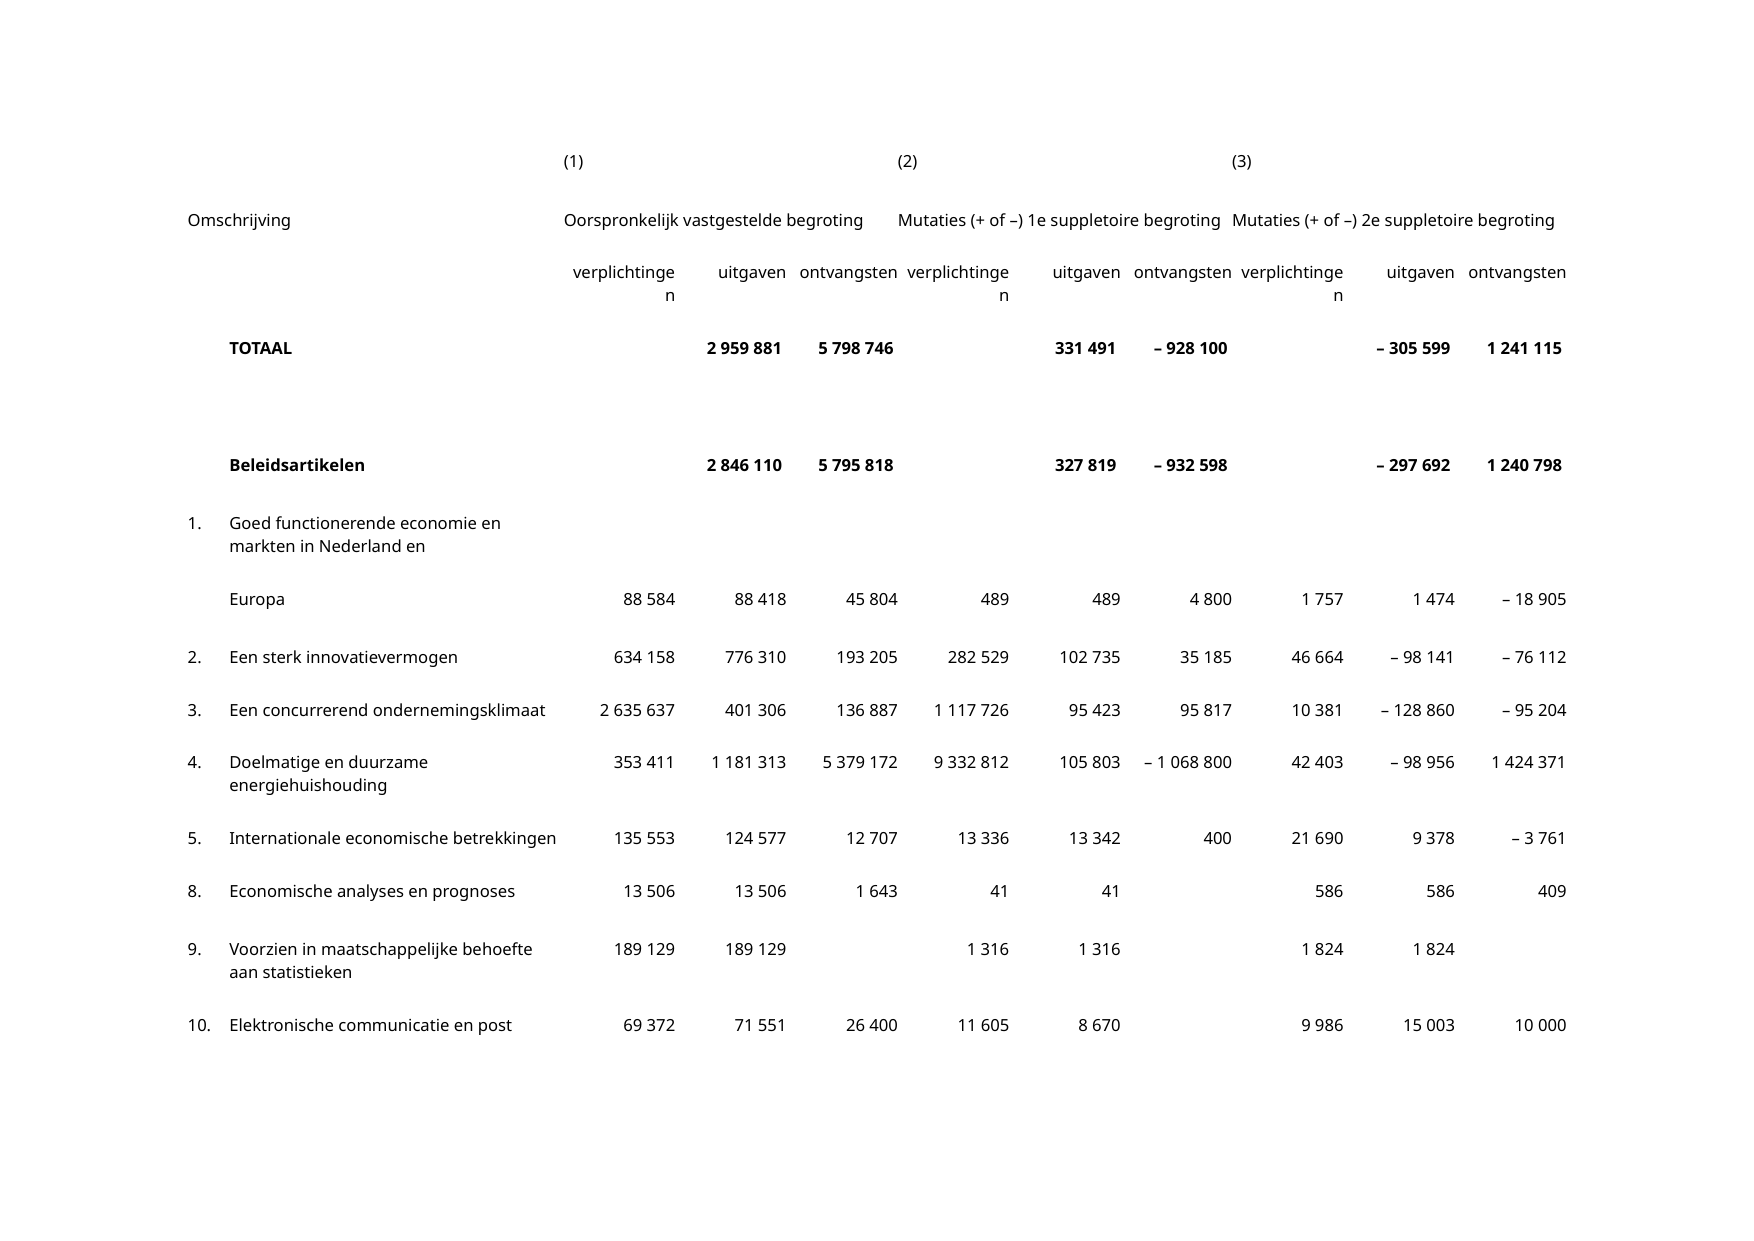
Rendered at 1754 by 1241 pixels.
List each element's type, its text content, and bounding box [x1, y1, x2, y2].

table_cell 1. [188, 512, 229, 587]
table_cell 13 506 [675, 879, 786, 938]
table_cell 10 381 [1232, 699, 1343, 751]
table_cell ontvangsten [1121, 261, 1232, 337]
table_cell 124 577 [675, 827, 786, 879]
table_cell 5 798 746 [786, 337, 898, 395]
table_cell Voorzien in maatschappelijke behoefte aan statistieken [229, 938, 563, 1013]
table_cell verplichtingen [564, 261, 675, 337]
table_cell 8. [188, 879, 229, 938]
table_cell 9 986 [1232, 1013, 1343, 1072]
table_cell 189 129 [675, 938, 786, 1013]
table_cell [786, 395, 898, 453]
table_cell – 98 956 [1343, 751, 1455, 827]
table_cell 21 690 [1232, 827, 1343, 879]
table_cell uitgaven [675, 261, 786, 337]
table_cell 2 635 637 [564, 699, 675, 751]
table_cell Goed functionerende economie en markten in Nederland en [229, 512, 563, 587]
table_cell 95 423 [1009, 699, 1121, 751]
table_cell 2 846 110 [675, 454, 786, 512]
table_cell 1 117 726 [898, 699, 1009, 751]
table_cell – 1 068 800 [1121, 751, 1232, 827]
table_header (2) [898, 150, 1232, 208]
table_cell 776 310 [675, 646, 786, 698]
table_cell [564, 454, 675, 512]
table_cell verplichtingen [1232, 261, 1343, 337]
table_cell 193 205 [786, 646, 898, 698]
table_cell – 18 905 [1455, 587, 1566, 646]
table_cell 5. [188, 827, 229, 879]
table_cell 1 181 313 [675, 751, 786, 827]
table_cell 10 000 [1455, 1013, 1566, 1072]
table_cell [1009, 512, 1121, 587]
table_cell – 98 141 [1343, 646, 1455, 698]
table_cell 3. [188, 699, 229, 751]
table_cell 8 670 [1009, 1013, 1121, 1072]
table_cell [898, 512, 1009, 587]
table_cell 331 491 [1009, 337, 1121, 395]
table_cell [1121, 1013, 1232, 1072]
table_cell [1121, 938, 1232, 1013]
table_cell 71 551 [675, 1013, 786, 1072]
table_cell 15 003 [1343, 1013, 1455, 1072]
table_cell [1121, 512, 1232, 587]
table_cell 69 372 [564, 1013, 675, 1072]
table_cell 353 411 [564, 751, 675, 827]
table_cell 489 [1009, 587, 1121, 646]
table_cell [1455, 395, 1566, 453]
table_cell 586 [1343, 879, 1455, 938]
table_cell – 932 598 [1121, 454, 1232, 512]
table_cell – 128 860 [1343, 699, 1455, 751]
table_cell [188, 395, 229, 453]
table_cell 88 584 [564, 587, 675, 646]
table_cell – 297 692 [1343, 454, 1455, 512]
table_cell 42 403 [1232, 751, 1343, 827]
table_cell Economische analyses en prognoses [229, 879, 563, 938]
table_cell [564, 395, 675, 453]
table_cell Beleidsartikelen [229, 454, 563, 512]
table_cell [188, 261, 563, 337]
table_cell 1 316 [898, 938, 1009, 1013]
table_cell 189 129 [564, 938, 675, 1013]
table_cell [188, 587, 229, 646]
table_cell 26 400 [786, 1013, 898, 1072]
table_cell 1 241 115 [1455, 337, 1566, 395]
table_cell [1121, 879, 1232, 938]
table_cell Omschrijving [188, 209, 563, 261]
table_cell [898, 454, 1009, 512]
table_cell 1 824 [1343, 938, 1455, 1013]
table_cell ontvangsten [1455, 261, 1566, 337]
table_cell [1455, 938, 1566, 1013]
table_cell [564, 512, 675, 587]
table_cell 1 757 [1232, 587, 1343, 646]
table_cell 634 158 [564, 646, 675, 698]
table_cell [1232, 395, 1343, 453]
table_cell Doelmatige en duurzame energiehuishouding [229, 751, 563, 827]
table_cell [1009, 395, 1121, 453]
table_cell 489 [898, 587, 1009, 646]
table_cell 9 378 [1343, 827, 1455, 879]
table_cell [1232, 337, 1343, 395]
table_cell [188, 337, 229, 395]
table_cell ontvangsten [786, 261, 898, 337]
table_cell 1 240 798 [1455, 454, 1566, 512]
table_cell [1121, 395, 1232, 453]
table_cell – 928 100 [1121, 337, 1232, 395]
table_cell TOTAAL [229, 337, 563, 395]
table_cell 102 735 [1009, 646, 1121, 698]
table_cell – 76 112 [1455, 646, 1566, 698]
table_cell [898, 337, 1009, 395]
table_cell 45 804 [786, 587, 898, 646]
table_cell 2 959 881 [675, 337, 786, 395]
table_cell Mutaties (+ of –) 2e suppletoire begroting [1232, 209, 1566, 261]
table_header (1) [564, 150, 898, 208]
table_cell [1232, 512, 1343, 587]
table_cell [1343, 395, 1455, 453]
table_header [188, 150, 563, 208]
table_cell [675, 395, 786, 453]
table_cell 4. [188, 751, 229, 827]
table_cell [1232, 454, 1343, 512]
table_cell 1 424 371 [1455, 751, 1566, 827]
table_cell 41 [1009, 879, 1121, 938]
table_cell 13 506 [564, 879, 675, 938]
table_cell Europa [229, 587, 563, 646]
table_cell [188, 454, 229, 512]
table_cell 1 643 [786, 879, 898, 938]
table_cell 10. [188, 1013, 229, 1072]
table_cell 105 803 [1009, 751, 1121, 827]
table_cell 9. [188, 938, 229, 1013]
table_cell Oorspronkelijk vastgestelde begroting [564, 209, 898, 261]
table_cell [1343, 512, 1455, 587]
table_cell [229, 395, 563, 453]
table_cell [786, 938, 898, 1013]
table_cell 1 824 [1232, 938, 1343, 1013]
table_cell 400 [1121, 827, 1232, 879]
table_cell verplichtingen [898, 261, 1009, 337]
table_cell 1 474 [1343, 587, 1455, 646]
table_cell 11 605 [898, 1013, 1009, 1072]
table_cell 41 [898, 879, 1009, 938]
table_cell [786, 512, 898, 587]
table_cell 12 707 [786, 827, 898, 879]
table_cell 4 800 [1121, 587, 1232, 646]
table_cell 5 795 818 [786, 454, 898, 512]
table_cell 88 418 [675, 587, 786, 646]
table_cell 5 379 172 [786, 751, 898, 827]
table_cell 409 [1455, 879, 1566, 938]
table_cell 9 332 812 [898, 751, 1009, 827]
table_cell 282 529 [898, 646, 1009, 698]
table_cell – 3 761 [1455, 827, 1566, 879]
table_cell [675, 512, 786, 587]
table_cell – 305 599 [1343, 337, 1455, 395]
table_cell 401 306 [675, 699, 786, 751]
table_header (3) [1232, 150, 1566, 208]
table_cell 35 185 [1121, 646, 1232, 698]
table_cell uitgaven [1009, 261, 1121, 337]
table_cell Internationale economische betrekkingen [229, 827, 563, 879]
table_cell [898, 395, 1009, 453]
table_cell 2. [188, 646, 229, 698]
table_cell Mutaties (+ of –) 1e suppletoire begroting [898, 209, 1232, 261]
table_cell Een sterk innovatievermogen [229, 646, 563, 698]
table_cell 327 819 [1009, 454, 1121, 512]
table_cell 13 336 [898, 827, 1009, 879]
table_cell Elektronische communicatie en post [229, 1013, 563, 1072]
table_cell 13 342 [1009, 827, 1121, 879]
table_cell 586 [1232, 879, 1343, 938]
table_cell [564, 337, 675, 395]
table_cell Een concurrerend ondernemingsklimaat [229, 699, 563, 751]
table_cell 135 553 [564, 827, 675, 879]
table_cell [1455, 512, 1566, 587]
table_cell 95 817 [1121, 699, 1232, 751]
table_cell uitgaven [1343, 261, 1455, 337]
table_cell 46 664 [1232, 646, 1343, 698]
table_cell 1 316 [1009, 938, 1121, 1013]
table_cell – 95 204 [1455, 699, 1566, 751]
table_cell 136 887 [786, 699, 898, 751]
